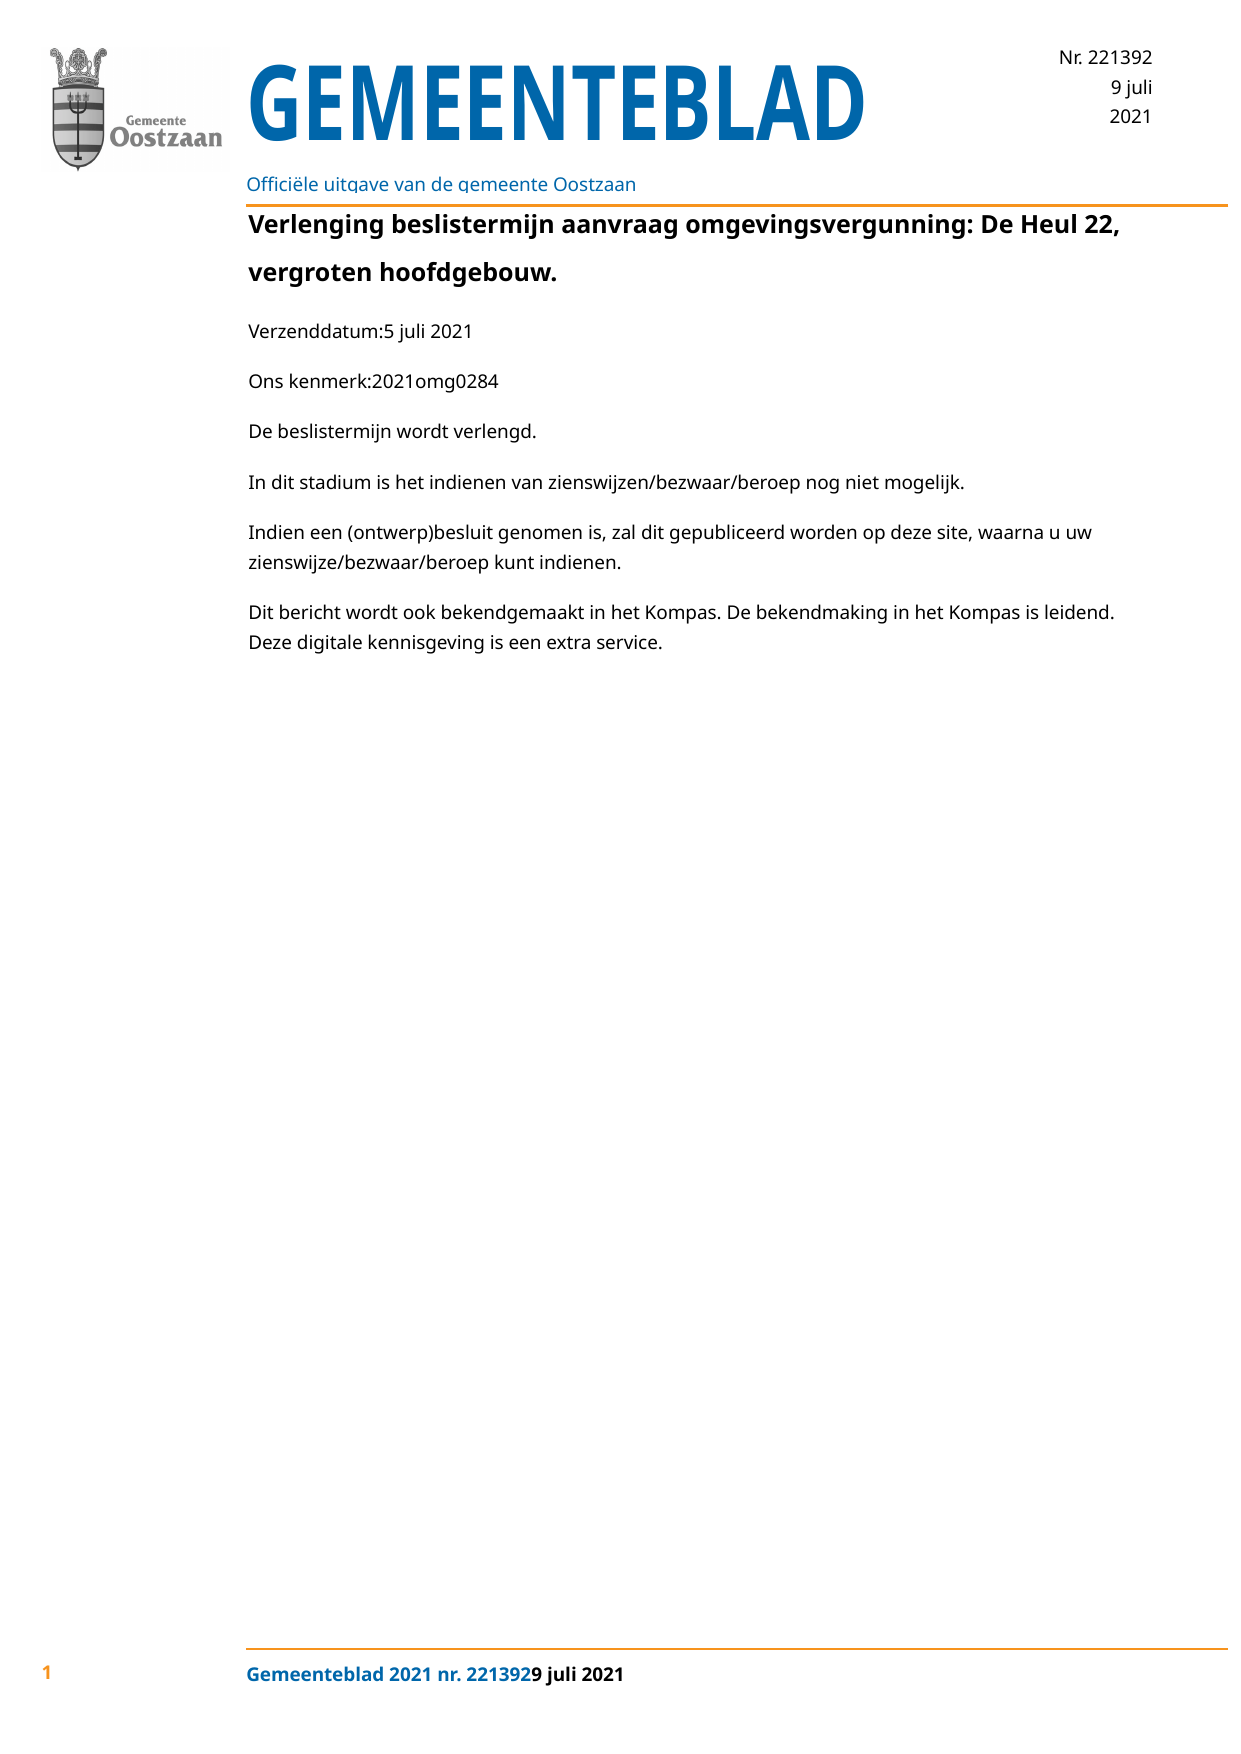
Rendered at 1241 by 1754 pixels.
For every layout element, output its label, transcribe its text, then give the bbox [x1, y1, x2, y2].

picture [41, 47, 231, 172]
text Verzenddatum:5 juli 2021 [248, 318, 1152, 344]
text Dit bericht wordt ook bekendgemaakt in het Kompas. De bekendmaking in het Kompas is leidend. Deze digitale kennisgeving is een extra service. [248, 599, 1152, 655]
text Indien een (ontwerp)besluit genomen is, zal dit gepubliceerd worden op deze site, waarna u uw zienswijze/bezwaar/beroep kunt indienen. [248, 519, 1152, 575]
text Verlenging beslistermijn aanvraag omgevingsvergunning: De Heul 22, vergroten hoofdgebouw. [248, 207, 1152, 288]
text In dit stadium is het indienen van zienswijzen/bezwaar/beroep nog niet mogelijk. [248, 469, 1152, 495]
text De beslistermijn wordt verlengd. [248, 419, 1152, 444]
text Ons kenmerk:2021omg0284 [248, 368, 1152, 394]
